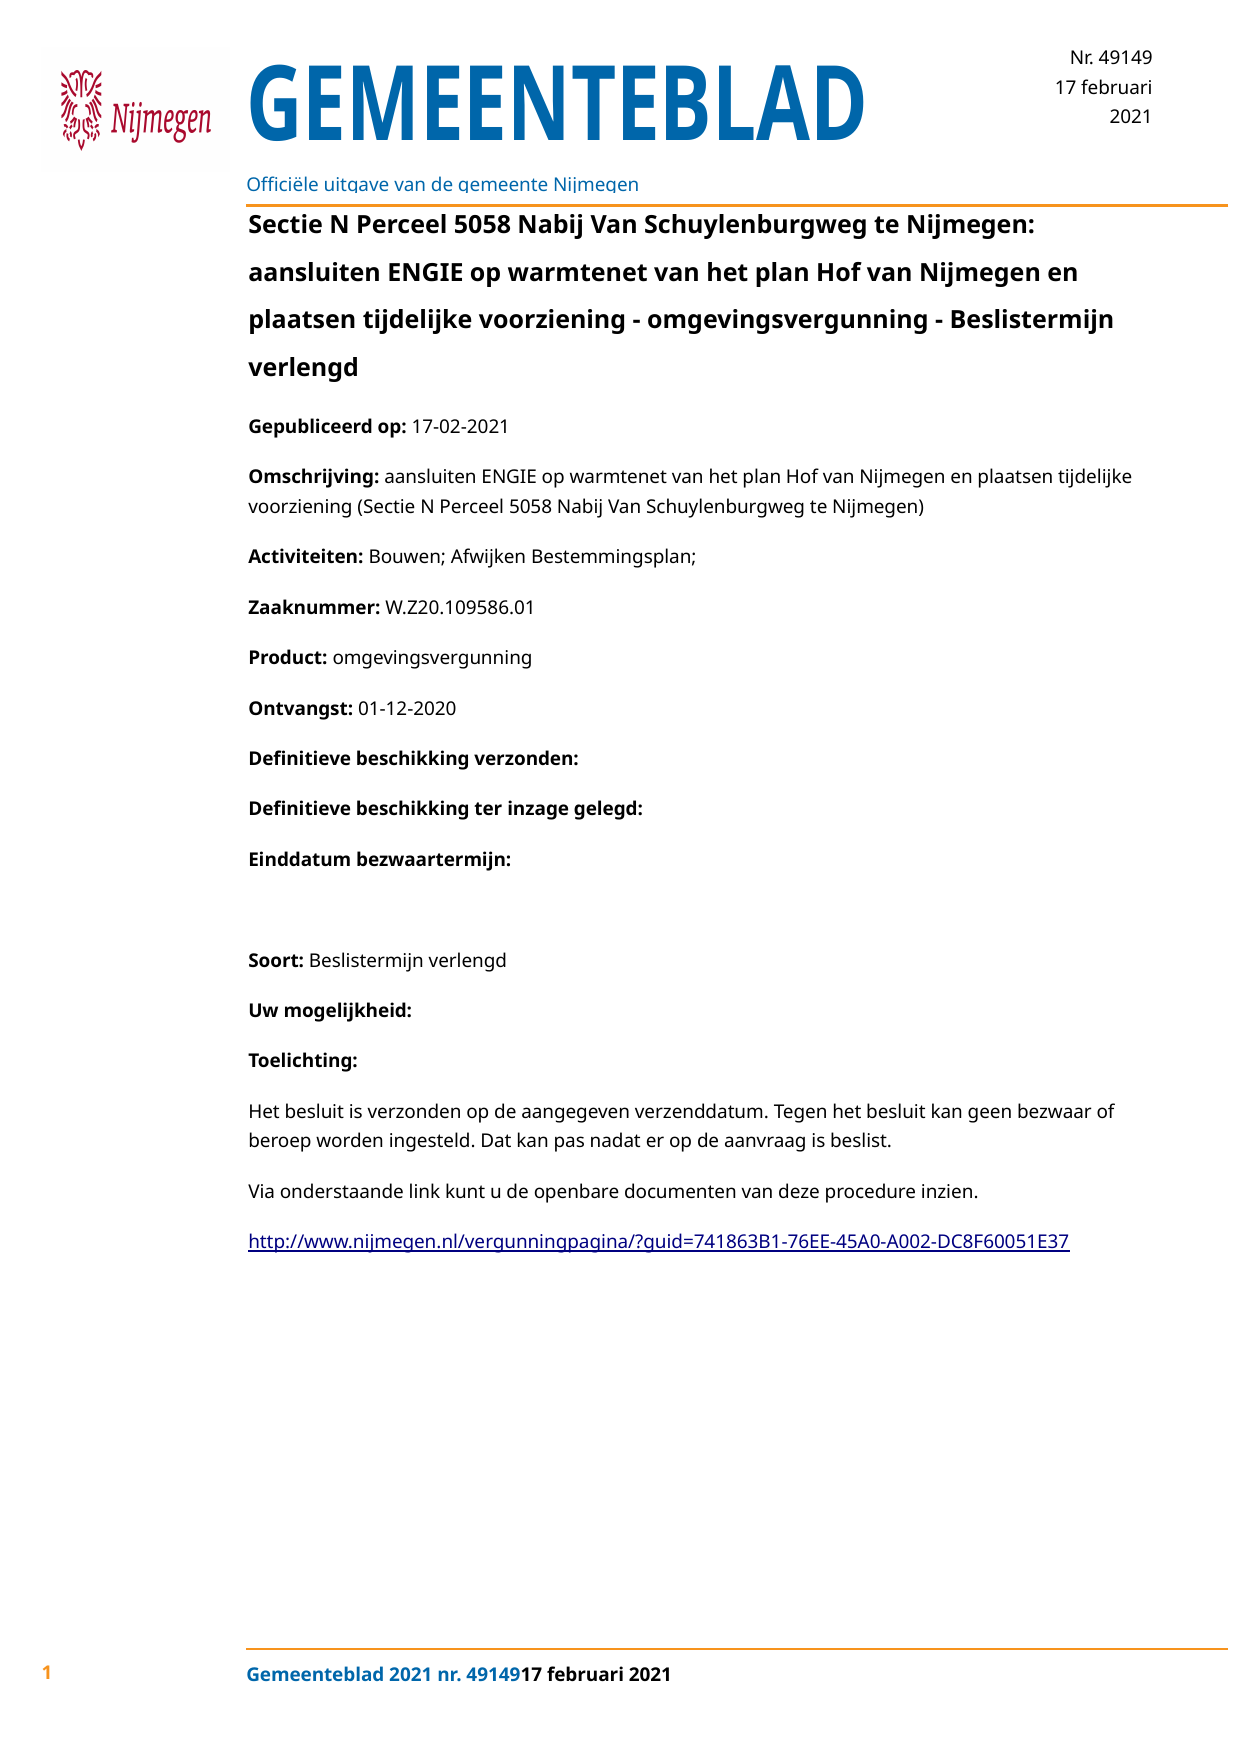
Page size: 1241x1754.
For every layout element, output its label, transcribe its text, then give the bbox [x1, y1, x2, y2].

text Het besluit is verzonden op de aangegeven verzenddatum. Tegen het besluit kan geen bezwaar of beroep worden ingesteld. Dat kan pas nadat er op de aanvraag is beslist. [248, 1098, 1152, 1153]
text Omschrijving: aansluiten ENGIE op warmtenet van het plan Hof van Nijmegen en plaatsen tijdelijke voorziening (Sectie N Perceel 5058 Nabij Van Schuylenburgweg te Nijmegen) [248, 463, 1152, 519]
text Via onderstaande link kunt u de openbare documenten van deze procedure inzien. [248, 1178, 1152, 1204]
text Activiteiten: Bouwen; Afwijken Bestemmingsplan; [248, 543, 1152, 569]
text Soort: Beslistermijn verlengd [248, 947, 1152, 973]
text Uw mogelijkheid: [248, 997, 1152, 1023]
text Einddatum bezwaartermijn: [248, 846, 1152, 872]
picture [41, 47, 231, 172]
text Definitieve beschikking ter inzage gelegd: [248, 796, 1152, 821]
text Ontvangst: 01-12-2020 [248, 695, 1152, 721]
text Zaaknummer: W.Z20.109586.01 [248, 594, 1152, 620]
text Definitieve beschikking verzonden: [248, 745, 1152, 771]
text Product: omgevingsvergunning [248, 644, 1152, 670]
text Toelichting: [248, 1048, 1152, 1073]
text Sectie N Perceel 5058 Nabij Van Schuylenburgweg te Nijmegen: aansluiten ENGIE op warmtenet van het plan Hof van Nijmegen en plaatsen tijdelijke voorziening - omgevingsvergunning - Beslistermijn verlengd [248, 207, 1152, 384]
text Gepubliceerd op: 17-02-2021 [248, 413, 1152, 439]
text http://www.nijmegen.nl/vergunningpagina/?guid=741863B1-76EE-45A0-A002-DC8F60051E37 [248, 1228, 1152, 1254]
